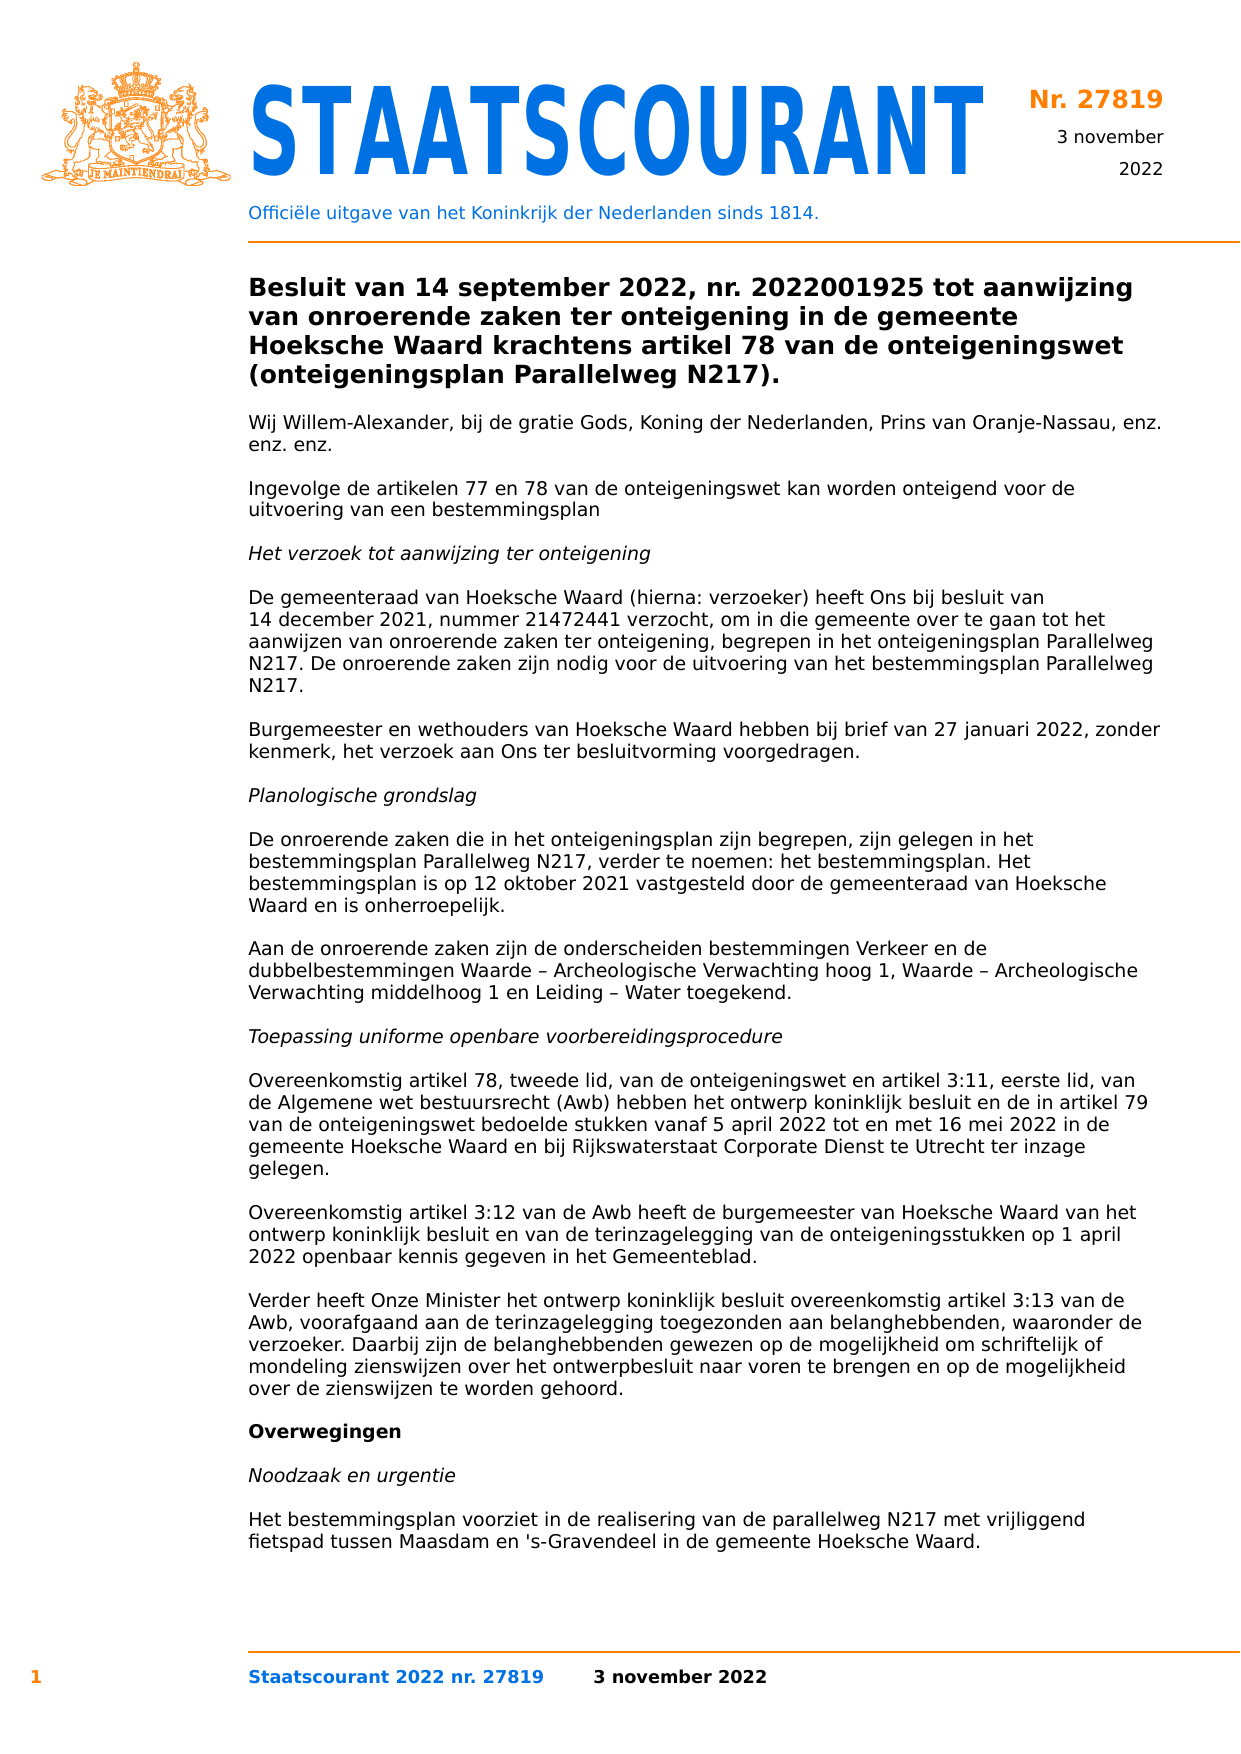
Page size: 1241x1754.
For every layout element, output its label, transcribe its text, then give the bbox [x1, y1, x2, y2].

picture [41, 62, 231, 186]
text Het bestemmingsplan voorziet in de realisering van de parallelweg N217 met vrijliggend fietspad tussen Maasdam en 's-Gravendeel in de gemeente Hoeksche Waard. [248, 1509, 1163, 1553]
text De gemeenteraad van Hoeksche Waard (hierna: verzoeker) heeft Ons bij besluit van 14 december 2021, nummer 21472441 verzocht, om in die gemeente over te gaan tot het aanwijzen van onroerende zaken ter onteigening, begrepen in het onteigeningsplan Parallelweg N217. De onroerende zaken zijn nodig voor de uitvoering van het bestemmingsplan Parallelweg N217. [248, 587, 1163, 697]
table_header STAATSCOURANT [248, 62, 998, 203]
subtitle Overwegingen [248, 1421, 1163, 1443]
text Overeenkomstig artikel 78, tweede lid, van de onteigeningswet en artikel 3:11, eerste lid, van de Algemene wet bestuursrecht (Awb) hebben het ontwerp koninklijk besluit en de in artikel 79 van de onteigeningswet bedoelde stukken vanaf 5 april 2022 tot en met 16 mei 2022 in de gemeente Hoeksche Waard en bij Rijkswaterstaat Corporate Dienst te Utrecht ter inzage gelegen. [248, 1070, 1163, 1180]
table_cell 2022 [998, 153, 1240, 203]
text Burgemeester en wethouders van Hoeksche Waard hebben bij brief van 27 januari 2022, zonder kenmerk, het verzoek aan Ons ter besluitvorming voorgedragen. [248, 719, 1163, 763]
text Verder heeft Onze Minister het ontwerp koninklijk besluit overeenkomstig artikel 3:13 van de Awb, voorafgaand aan de terinzagelegging toegezonden aan belanghebbenden, waaronder de verzoeker. Daarbij zijn de belanghebbenden gewezen op de mogelijkheid om schriftelijk of mondeling zienswijzen over het ontwerpbesluit naar voren te brengen en op de mogelijkheid over de zienswijzen te worden gehoord. [248, 1289, 1163, 1399]
text Overeenkomstig artikel 3:12 van de Awb heeft de burgemeester van Hoeksche Waard van het ontwerp koninklijk besluit en van de terinzagelegging van de onteigeningsstukken op 1 april 2022 openbaar kennis gegeven in het Gemeenteblad. [248, 1202, 1163, 1268]
subtitle Planologische grondslag [248, 785, 1163, 807]
subtitle Het verzoek tot aanwijzing ter onteigening [248, 543, 1163, 565]
text Wij Willem-Alexander, bij de gratie Gods, Koning der Nederlanden, Prins van Oranje-Nassau, enz. enz. enz. [248, 412, 1163, 456]
subtitle Noodzaak en urgentie [248, 1465, 1163, 1487]
subtitle Toepassing uniforme openbare voorbereidingsprocedure [248, 1026, 1163, 1048]
table_cell 3 november [998, 121, 1240, 153]
text De onroerende zaken die in het onteigeningsplan zijn begrepen, zijn gelegen in het bestemmingsplan Parallelweg N217, verder te noemen: het bestemmingsplan. Het bestemmingsplan is op 12 oktober 2021 vastgesteld door de gemeenteraad van Hoeksche Waard en is onherroepelijk. [248, 828, 1163, 916]
text Aan de onroerende zaken zijn de onderscheiden bestemmingen Verkeer en de dubbelbestemmingen Waarde – Archeologische Verwachting hoog 1, Waarde – Archeologische Verwachting middelhoog 1 en Leiding – Water toegekend. [248, 938, 1163, 1004]
table_cell Officiële uitgave van het Koninkrijk der Nederlanden sinds 1814. [248, 203, 1240, 241]
subtitle Besluit van 14 september 2022, nr. 2022001925 tot aanwijzing van onroerende zaken ter onteigening in de gemeente Hoeksche Waard krachtens artikel 78 van de onteigeningswet (onteigeningsplan Parallelweg N217). [248, 273, 1163, 390]
table_header [25, 62, 248, 241]
text Ingevolge de artikelen 77 en 78 van de onteigeningswet kan worden onteigend voor de uitvoering van een bestemmingsplan [248, 477, 1163, 521]
table_header Nr. 27819 [998, 62, 1240, 121]
